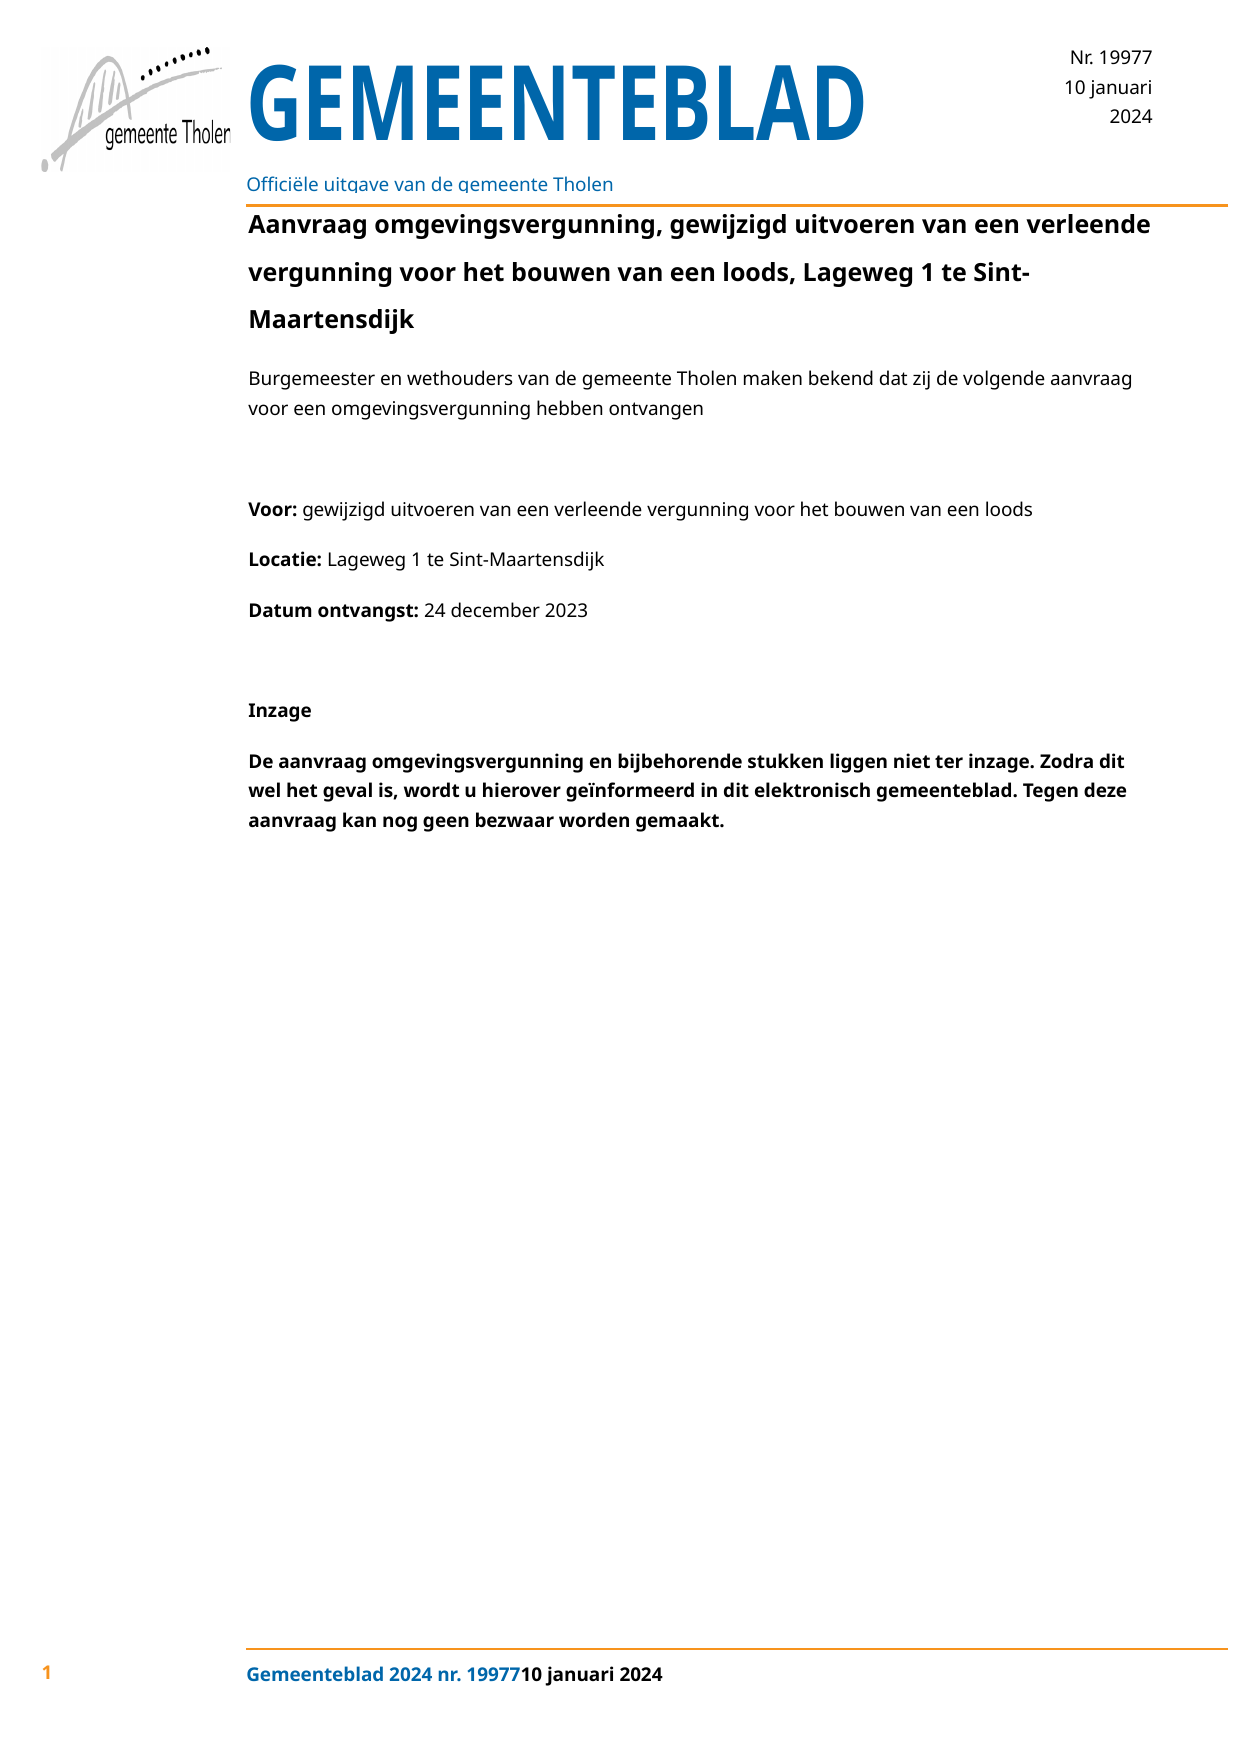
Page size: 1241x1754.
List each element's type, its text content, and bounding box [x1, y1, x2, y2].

picture [41, 47, 231, 172]
text De aanvraag omgevingsvergunning en bijbehorende stukken liggen niet ter inzage. Zodra dit wel het geval is, wordt u hierover geïnformeerd in dit elektronisch gemeenteblad. Tegen deze aanvraag kan nog geen bezwaar worden gemaakt. [248, 748, 1152, 833]
text Inzage [248, 698, 1152, 723]
text Voor: gewijzigd uitvoeren van een verleende vergunning voor het bouwen van een loods [248, 496, 1152, 522]
text Aanvraag omgevingsvergunning, gewijzigd uitvoeren van een verleende vergunning voor het bouwen van een loods, Lageweg 1 te Sint-Maartensdijk [248, 207, 1152, 336]
text Locatie: Lageweg 1 te Sint-Maartensdijk [248, 546, 1152, 572]
text Burgemeester en wethouders van de gemeente Tholen maken bekend dat zij de volgende aanvraag voor een omgevingsvergunning hebben ontvangen [248, 366, 1152, 421]
text Datum ontvangst: 24 december 2023 [248, 597, 1152, 622]
